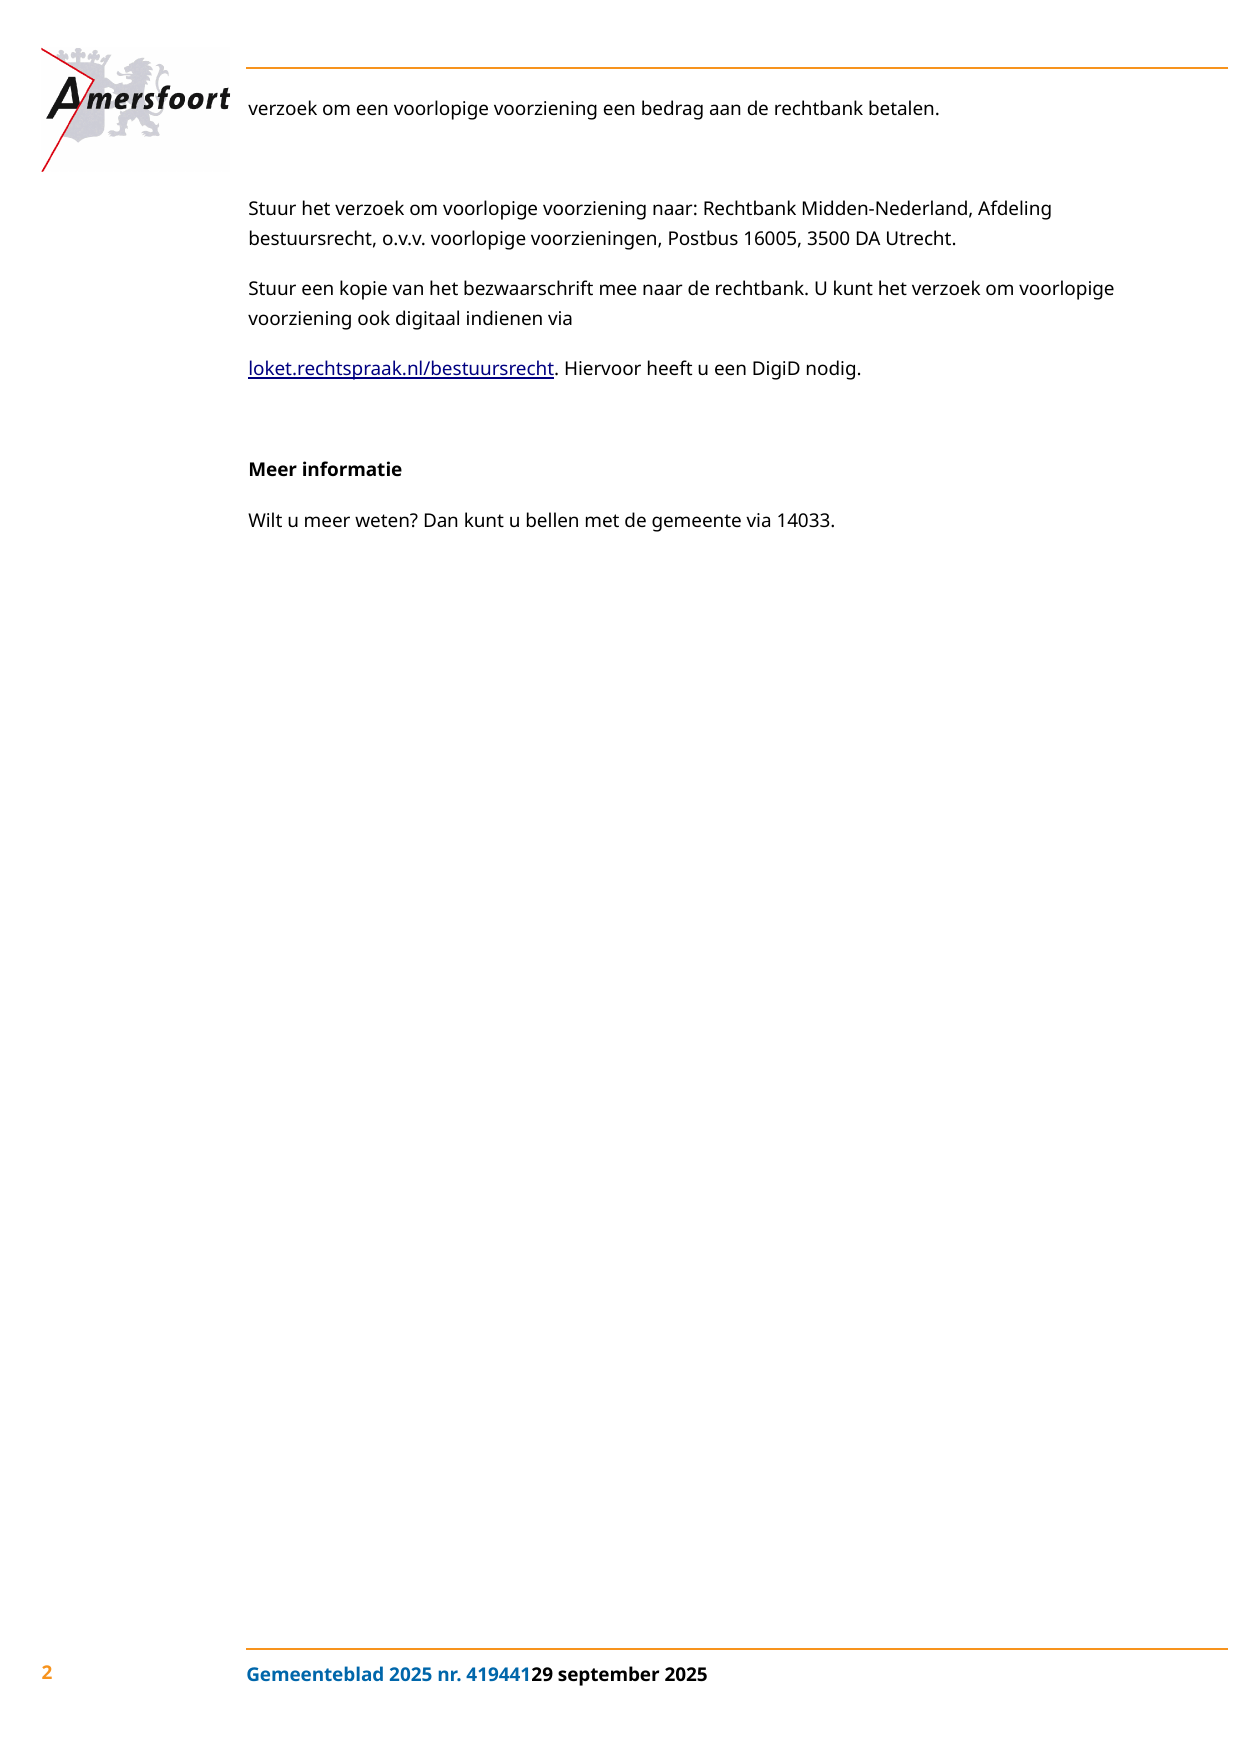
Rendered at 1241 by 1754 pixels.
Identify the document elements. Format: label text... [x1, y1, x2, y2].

text Stuur het verzoek om voorlopige voorziening naar: Rechtbank Midden-Nederland, Afdeling bestuursrecht, o.v.v. voorlopige voorzieningen, Postbus 16005, 3500 DA Utrecht. [248, 196, 1152, 251]
text Stuur een kopie van het bezwaarschrift mee naar de rechtbank. U kunt het verzoek om voorlopige voorziening ook digitaal indienen via [248, 276, 1152, 331]
text loket.rechtspraak.nl/bestuursrecht. Hiervoor heeft u een DigiD nodig. [248, 356, 1152, 381]
picture [41, 47, 231, 172]
text Wilt u meer weten? Dan kunt u bellen met de gemeente via 14033. [248, 507, 1152, 533]
text Meer informatie [248, 456, 1152, 482]
text verzoek om een voorlopige voorziening een bedrag aan de rechtbank betalen. [248, 95, 1152, 121]
